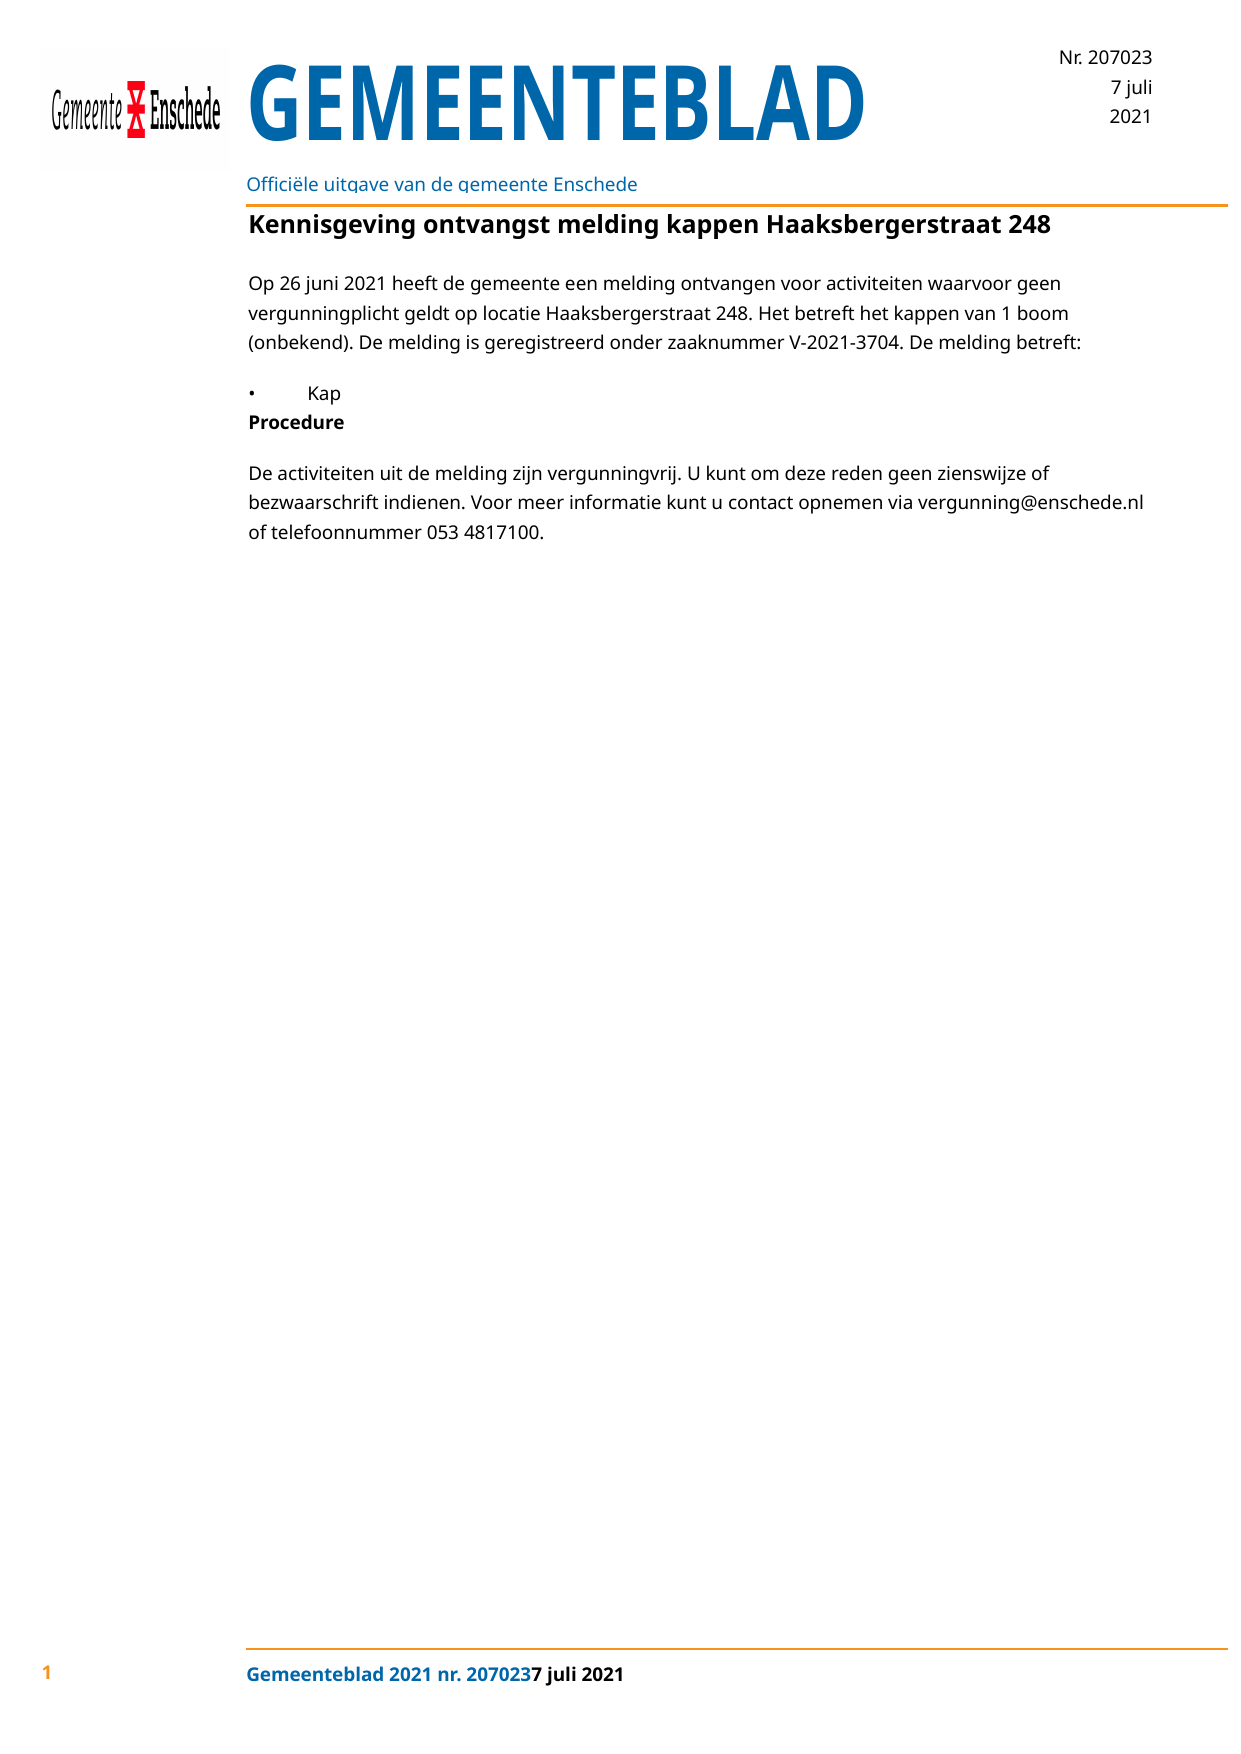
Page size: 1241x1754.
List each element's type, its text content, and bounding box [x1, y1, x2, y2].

picture [41, 47, 231, 172]
text Kennisgeving ontvangst melding kappen Haaksbergerstraat 248 [248, 207, 1152, 241]
text De activiteiten uit de melding zijn vergunningvrij. U kunt om deze reden geen zienswijze of bezwaarschrift indienen. Voor meer informatie kunt u contact opnemen via vergunning@enschede.nl of telefoonnummer 053 4817100. [248, 460, 1152, 545]
text Procedure [248, 409, 1152, 435]
list Kap [248, 380, 1152, 406]
text Op 26 juni 2021 heeft de gemeente een melding ontvangen voor activiteiten waarvoor geen vergunningplicht geldt op locatie Haaksbergerstraat 248. Het betreft het kappen van 1 boom (onbekend). De melding is geregistreerd onder zaaknummer V-2021-3704. De melding betreft: [248, 270, 1152, 355]
